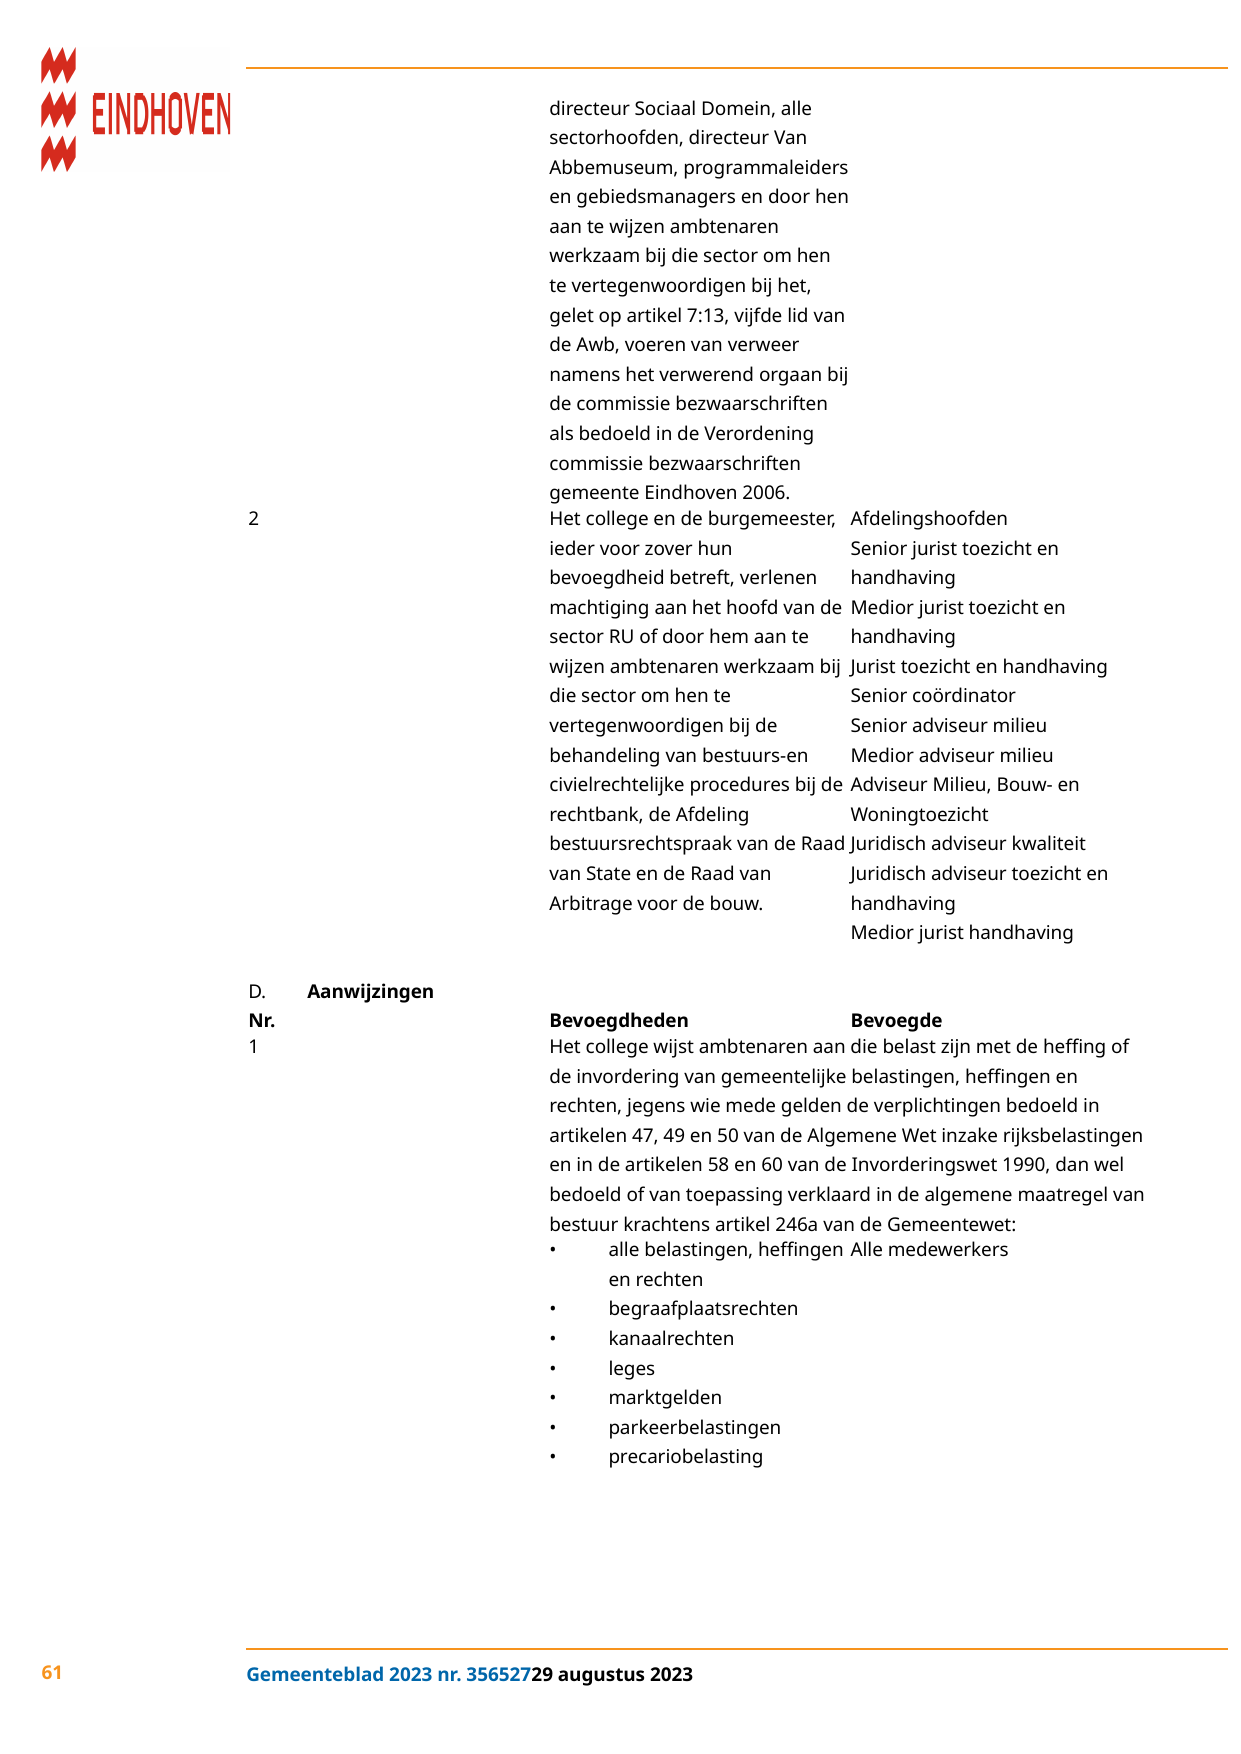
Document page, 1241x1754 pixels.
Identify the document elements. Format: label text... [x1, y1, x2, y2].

table_cell Afdelingshoofden Senior jurist toezicht en handhaving Medior jurist toezicht en handhaving Jurist toezicht en handhaving Senior coördinator Senior adviseur milieu Medior adviseur milieu Adviseur Milieu, Bouw- en Woningtoezicht Juridisch adviseur kwaliteit Juridisch adviseur toezicht en handhaving Medior jurist handhaving [850, 505, 1152, 945]
table_cell [248, 95, 549, 505]
table_cell [850, 95, 1152, 505]
table_cell directeur Sociaal Domein, alle sectorhoofden, directeur Van Abbemuseum, programmaleiders en gebiedsmanagers en door hen aan te wijzen ambtenaren werkzaam bij die sector om hen te vertegenwoordigen bij het, gelet op artikel 7:13, vijfde lid van de Awb, voeren van verweer namens het verwerend orgaan bij de commissie bezwaarschriften als bedoeld in de Verordening commissie bezwaarschriften gemeente Eindhoven 2006. [549, 95, 850, 505]
table_cell Alle medewerkers [850, 1236, 1152, 1469]
table_header Bevoegdheden [549, 1008, 850, 1033]
picture [41, 47, 231, 172]
table_header Bevoegde [850, 1008, 1152, 1033]
table_cell [248, 1236, 549, 1469]
list Aanwijzingen [248, 978, 1152, 1003]
table_cell alle belastingen, heffingen en rechten begraafplaatsrechten kanaalrechten leges marktgelden parkeerbelastingen precariobelasting [549, 1236, 850, 1469]
table_header Nr. [248, 1008, 549, 1033]
table_cell 2 [248, 505, 549, 945]
table_cell Het college en de burgemeester, ieder voor zover hun bevoegdheid betreft, verlenen machtiging aan het hoofd van de sector RU of door hem aan te wijzen ambtenaren werkzaam bij die sector om hen te vertegenwoordigen bij de behandeling van bestuurs-en civielrechtelijke procedures bij de rechtbank, de Afdeling bestuursrechtspraak van de Raad van State en de Raad van Arbitrage voor de bouw. [549, 505, 850, 945]
table_cell Het college wijst ambtenaren aan die belast zijn met de heffing of de invordering van gemeentelijke belastingen, heffingen en rechten, jegens wie mede gelden de verplichtingen bedoeld in artikelen 47, 49 en 50 van de Algemene Wet inzake rijksbelastingen en in de artikelen 58 en 60 van de Invorderingswet 1990, dan wel bedoeld of van toepassing verklaard in de algemene maatregel van bestuur krachtens artikel 246a van de Gemeentewet: [549, 1033, 1152, 1236]
table_cell 1 [248, 1033, 549, 1236]
